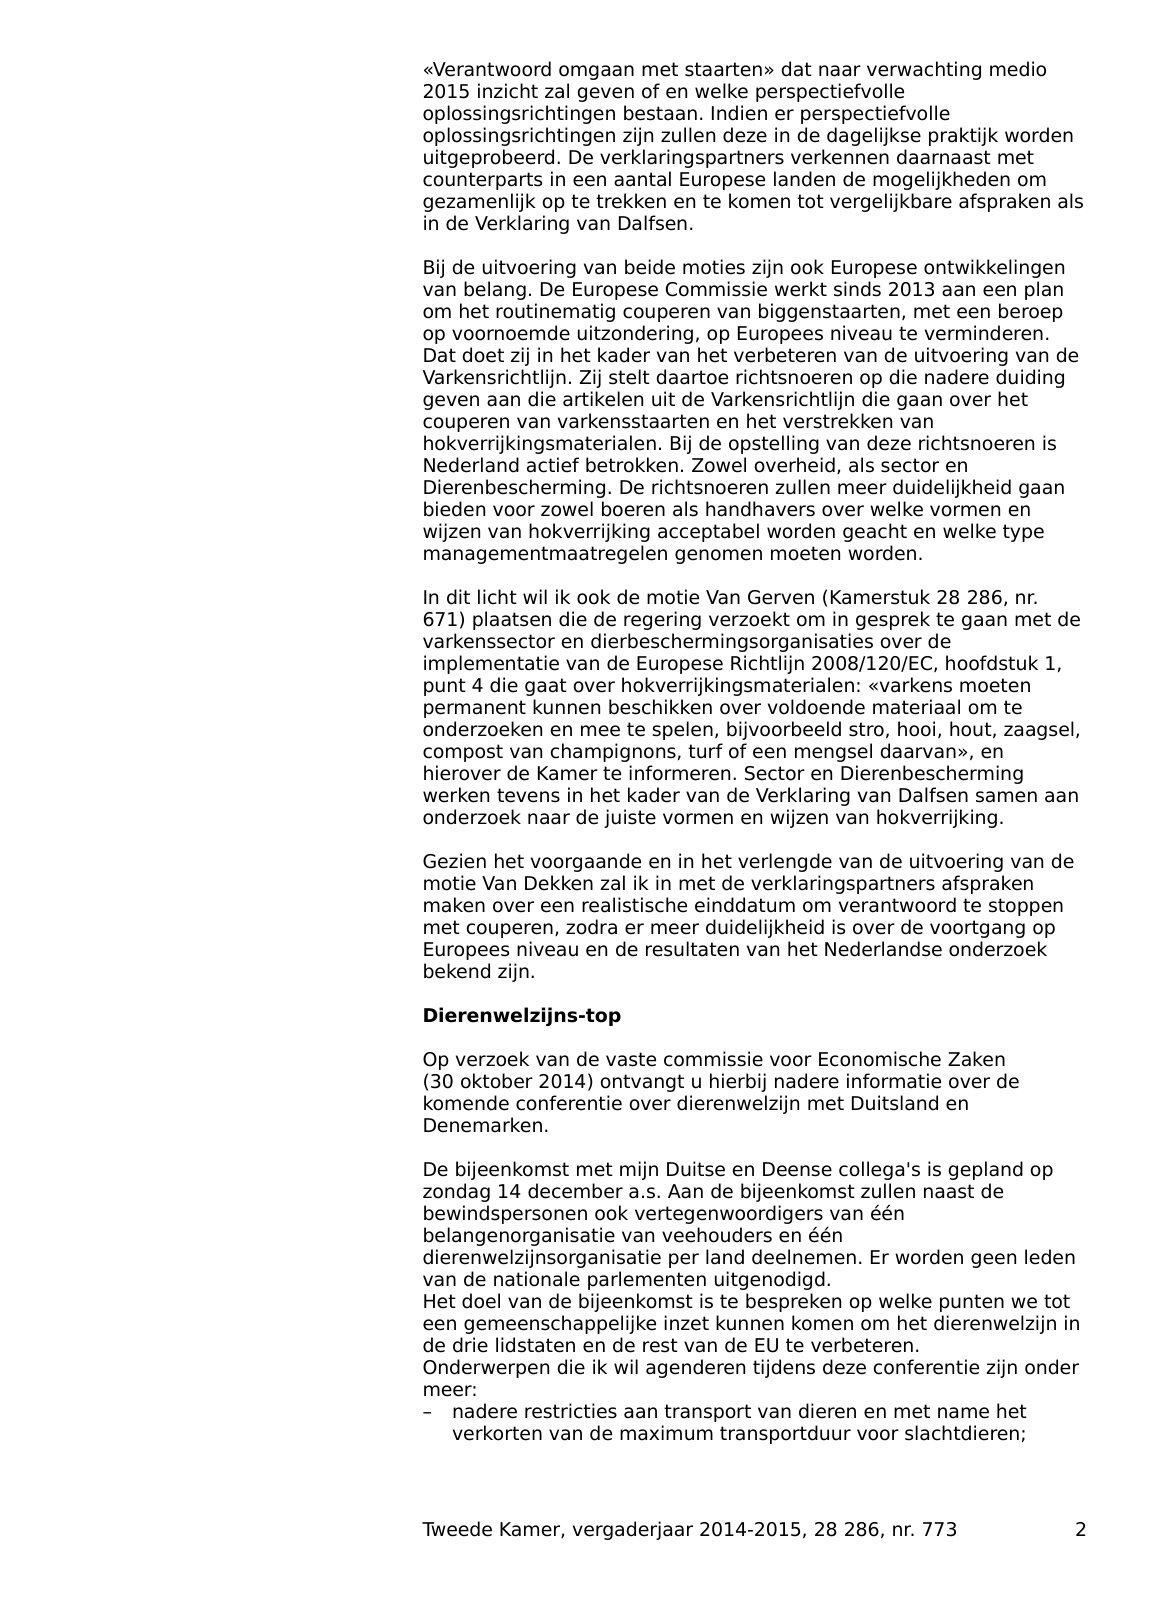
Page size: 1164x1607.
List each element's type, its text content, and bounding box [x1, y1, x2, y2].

text De bijeenkomst met mijn Duitse en Deense collega's is gepland op zondag 14 december a.s. Aan de bijeenkomst zullen naast de bewindspersonen ook vertegenwoordigers van één belangenorganisatie van veehouders en één dierenwelzijnsorganisatie per land deelnemen. Er worden geen leden van de nationale parlementen uitgenodigd. [422, 1159, 1087, 1291]
text Onderwerpen die ik wil agenderen tijdens deze conferentie zijn onder meer: [422, 1357, 1087, 1401]
text Bij de uitvoering van beide moties zijn ook Europese ontwikkelingen van belang. De Europese Commissie werkt sinds 2013 aan een plan om het routinematig couperen van biggenstaarten, met een beroep op voornoemde uitzondering, op Europees niveau te verminderen. Dat doet zij in het kader van het verbeteren van de uitvoering van de Varkensrichtlijn. Zij stelt daartoe richtsnoeren op die nadere duiding geven aan die artikelen uit de Varkensrichtlijn die gaan over het couperen van varkensstaarten en het verstrekken van hokverrijkingsmaterialen. Bij de opstelling van deze richtsnoeren is Nederland actief betrokken. Zowel overheid, als sector en Dierenbescherming. De richtsnoeren zullen meer duidelijkheid gaan bieden voor zowel boeren als handhavers over welke vormen en wijzen van hokverrijking acceptabel worden geacht en welke type managementmaatregelen genomen moeten worden. [422, 257, 1087, 565]
subtitle Dierenwelzijns-top [422, 1005, 1087, 1027]
text Het doel van de bijeenkomst is te bespreken op welke punten we tot een gemeenschappelijke inzet kunnen komen om het dierenwelzijn in de drie lidstaten en de rest van de EU te verbeteren. [422, 1291, 1087, 1357]
text Gezien het voorgaande en in het verlengde van de uitvoering van de motie Van Dekken zal ik in met de verklaringspartners afspraken maken over een realistische einddatum om verantwoord te stoppen met couperen, zodra er meer duidelijkheid is over de voortgang op Europees niveau en de resultaten van het Nederlandse onderzoek bekend zijn. [422, 851, 1087, 983]
text – nadere restricties aan transport van dieren en met name het verkorten van de maximum transportduur voor slachtdieren; [422, 1401, 1087, 1445]
text In dit licht wil ik ook de motie Van Gerven (Kamerstuk 28 286, nr. 671) plaatsen die de regering verzoekt om in gesprek te gaan met de varkenssector en dierbeschermingsorganisaties over de implementatie van de Europese Richtlijn 2008/120/EC, hoofdstuk 1, punt 4 die gaat over hokverrijkingsmaterialen: «varkens moeten permanent kunnen beschikken over voldoende materiaal om te onderzoeken en mee te spelen, bijvoorbeeld stro, hooi, hout, zaagsel, compost van champignons, turf of een mengsel daarvan», en hierover de Kamer te informeren. Sector en Dierenbescherming werken tevens in het kader van de Verklaring van Dalfsen samen aan onderzoek naar de juiste vormen en wijzen van hokverrijking. [422, 587, 1087, 829]
text Op verzoek van de vaste commissie voor Economische Zaken (30 oktober 2014) ontvangt u hierbij nadere informatie over de komende conferentie over dierenwelzijn met Duitsland en Denemarken. [422, 1049, 1087, 1137]
text «Verantwoord omgaan met staarten» dat naar verwachting medio 2015 inzicht zal geven of en welke perspectiefvolle oplossingsrichtingen bestaan. Indien er perspectiefvolle oplossingsrichtingen zijn zullen deze in de dagelijkse praktijk worden uitgeprobeerd. De verklaringspartners verkennen daarnaast met counterparts in een aantal Europese landen de mogelijkheden om gezamenlijk op te trekken en te komen tot vergelijkbare afspraken als in de Verklaring van Dalfsen. [422, 59, 1087, 235]
